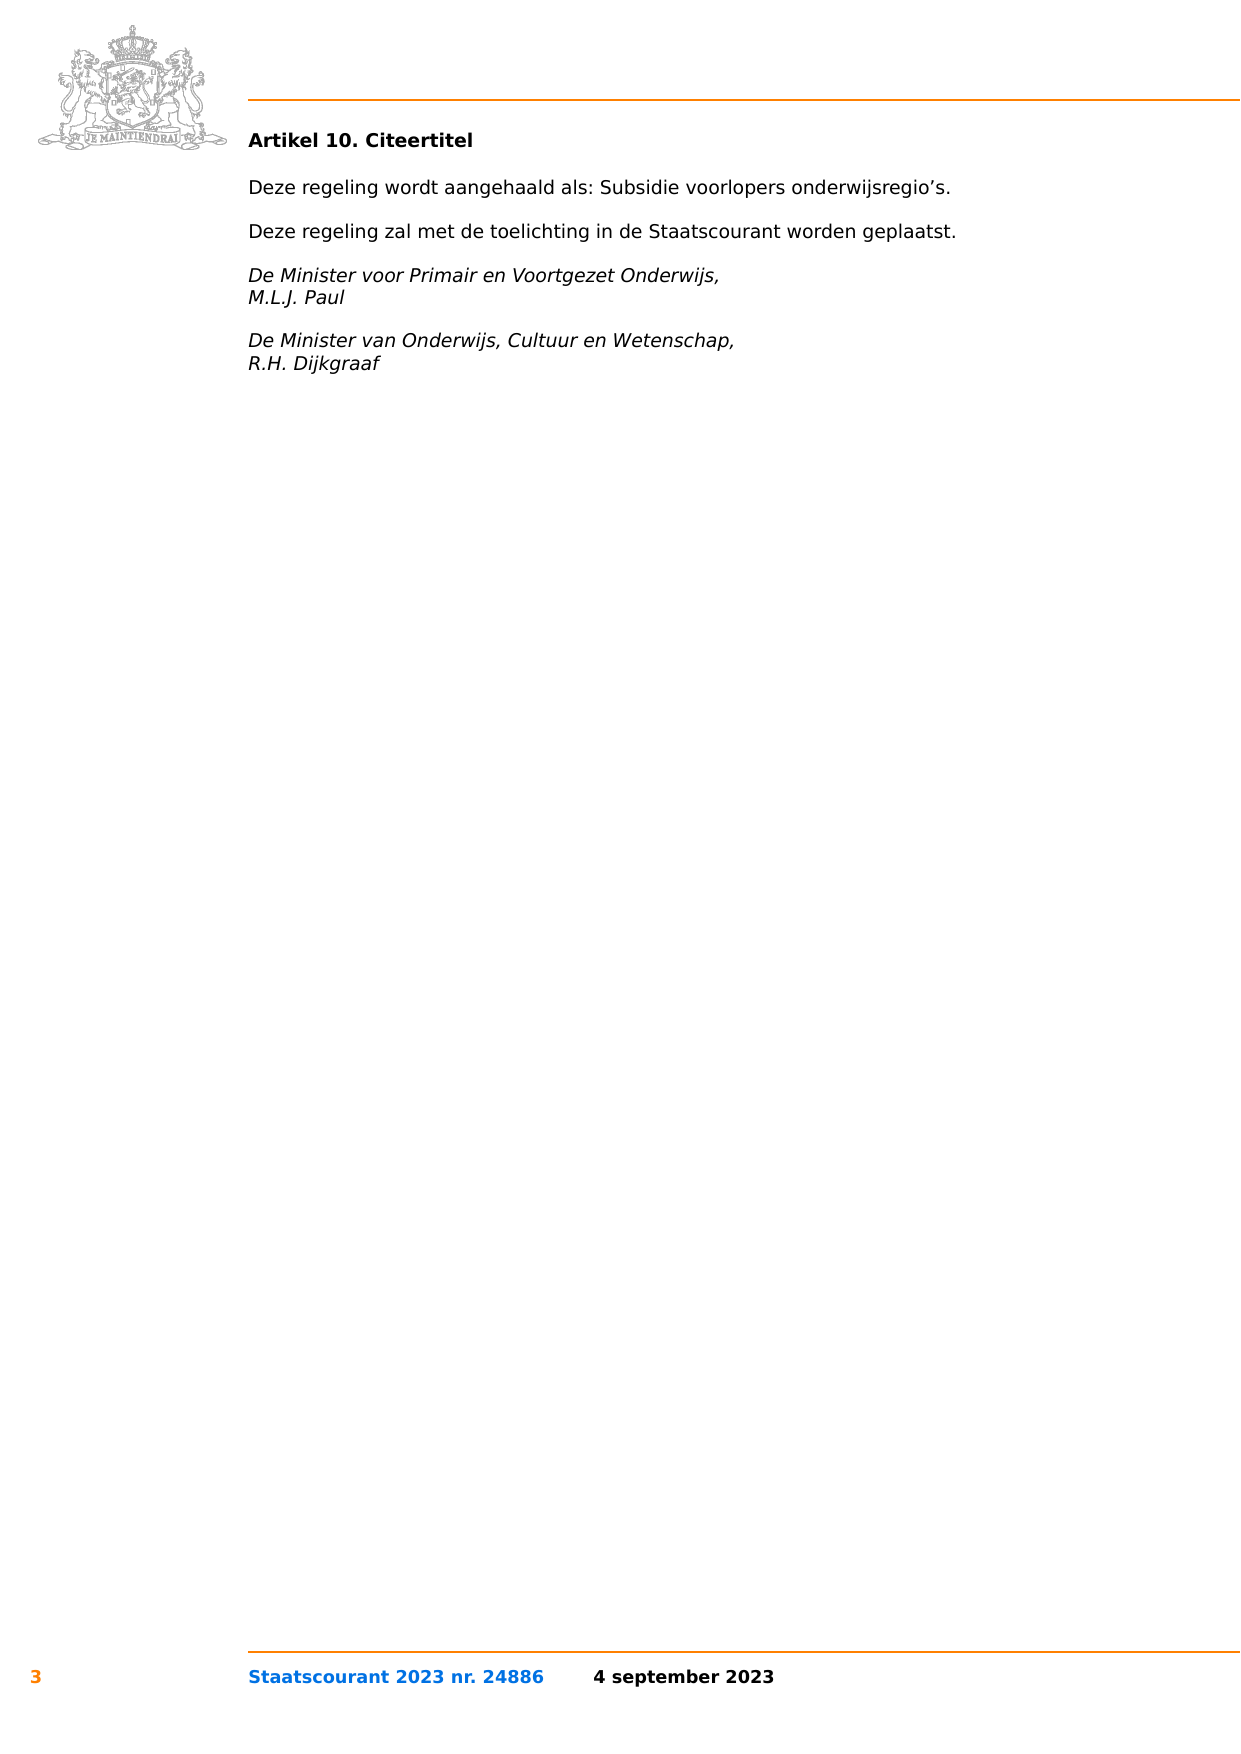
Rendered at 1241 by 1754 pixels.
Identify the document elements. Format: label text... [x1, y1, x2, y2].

text Deze regeling zal met de toelichting in de Staatscourant worden geplaatst. [248, 221, 1163, 243]
subtitle Artikel 10. Citeertitel [248, 130, 1163, 152]
text De Minister van Onderwijs, Cultuur en Wetenschap, R.H. Dijkgraaf [248, 330, 1163, 374]
text Deze regeling wordt aangehaald als: Subsidie voorlopers onderwijsregio’s. [248, 177, 1163, 199]
picture [38, 25, 227, 150]
text De Minister voor Primair en Voortgezet Onderwijs, M.L.J. Paul [248, 264, 1163, 308]
